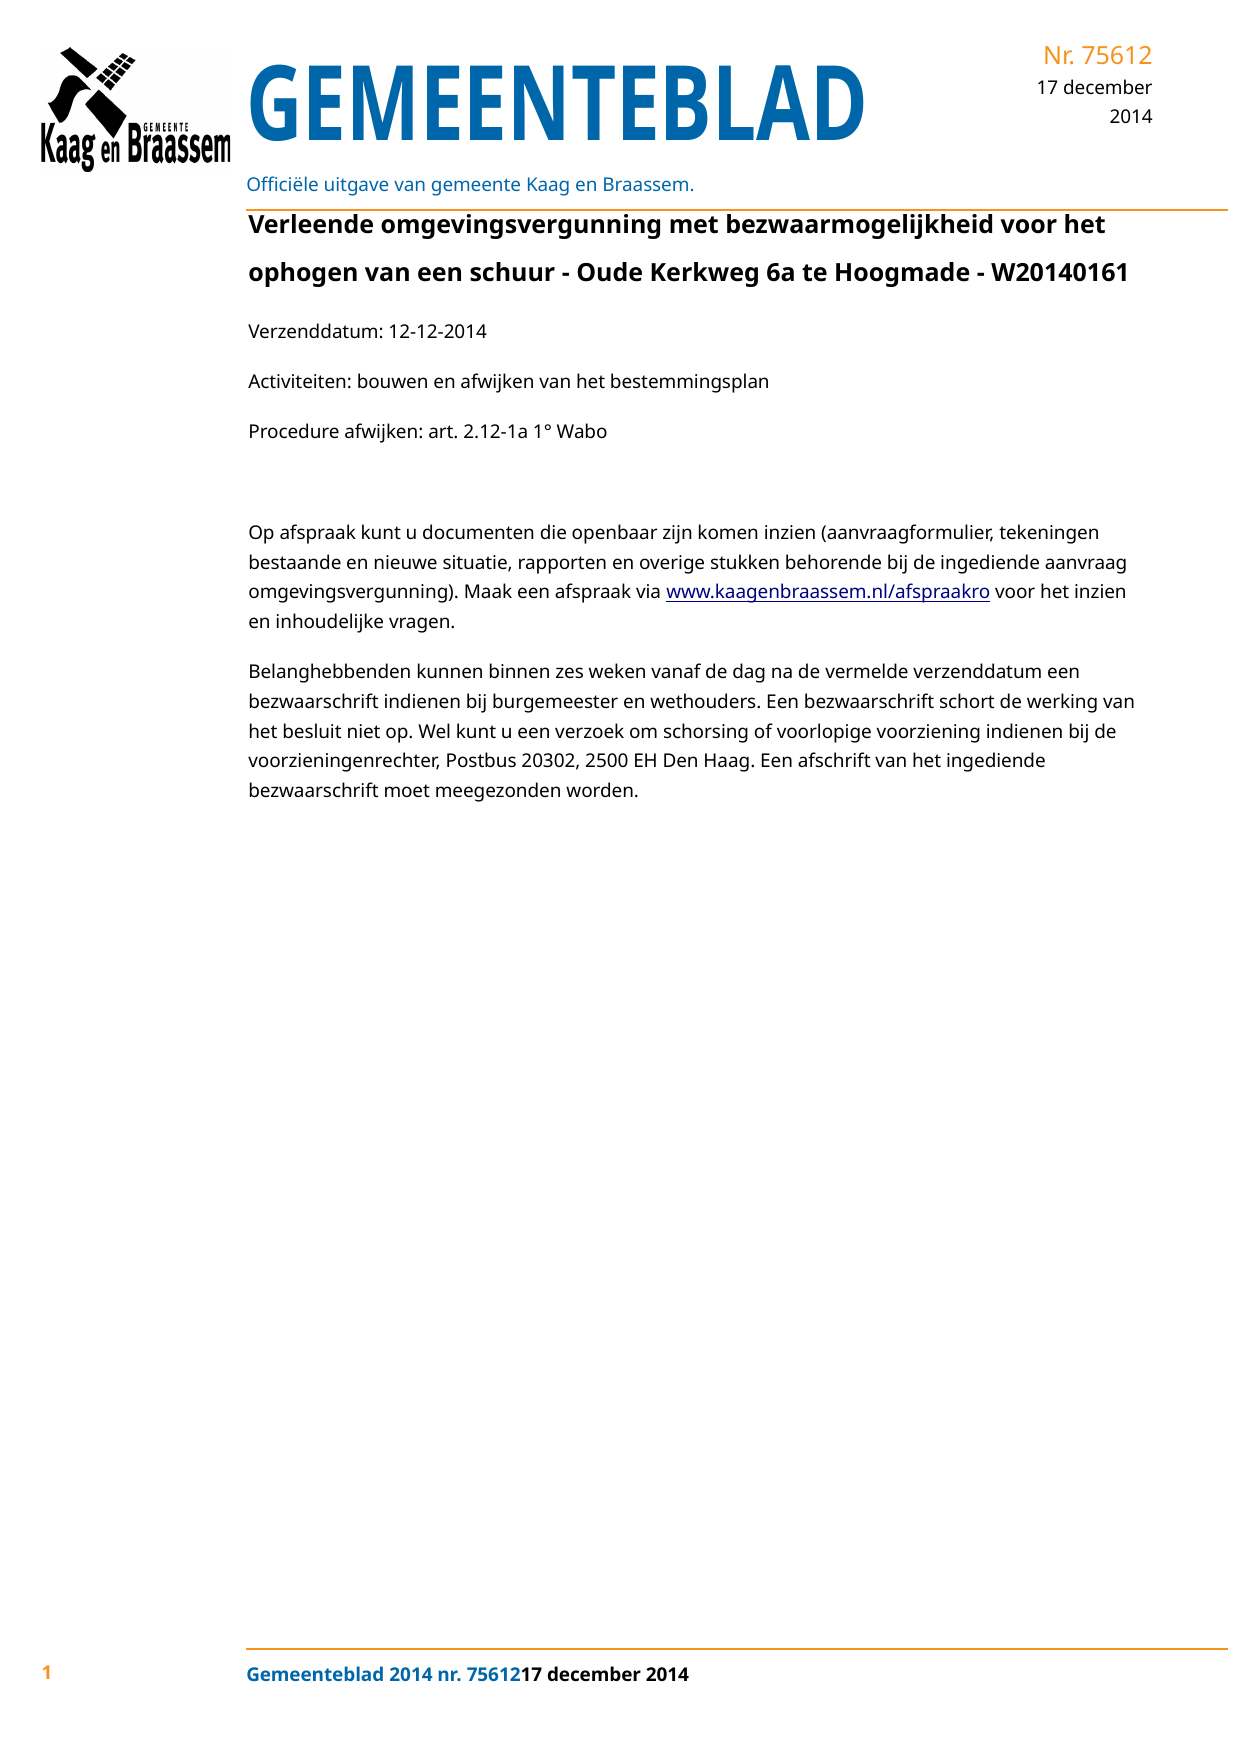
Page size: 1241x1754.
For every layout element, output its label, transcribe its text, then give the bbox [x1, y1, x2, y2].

text Verzenddatum: 12-12-2014 [248, 318, 1152, 344]
text Op afspraak kunt u documenten die openbaar zijn komen inzien (aanvraagformulier, tekeningen bestaande en nieuwe situatie, rapporten en overige stukken behorende bij de ingediende aanvraag omgevingsvergunning). Maak een afspraak via www.kaagenbraassem.nl/afspraakro voor het inzien en inhoudelijke vragen. [248, 519, 1152, 634]
text Activiteiten: bouwen en afwijken van het bestemmingsplan [248, 368, 1152, 394]
picture [41, 47, 231, 172]
text Verleende omgevingsvergunning met bezwaarmogelijkheid voor het ophogen van een schuur - Oude Kerkweg 6a te Hoogmade - W20140161 [248, 211, 1152, 288]
text Procedure afwijken: art. 2.12-1a 1° Wabo [248, 419, 1152, 444]
text Belanghebbenden kunnen binnen zes weken vanaf de dag na de vermelde verzenddatum een bezwaarschrift indienen bij burgemeester en wethouders. Een bezwaarschrift schort de werking van het besluit niet op. Wel kunt u een verzoek om schorsing of voorlopige voorziening indienen bij de voorzieningenrechter, Postbus 20302, 2500 EH Den Haag. Een afschrift van het ingediende bezwaarschrift moet meegezonden worden. [248, 659, 1152, 803]
